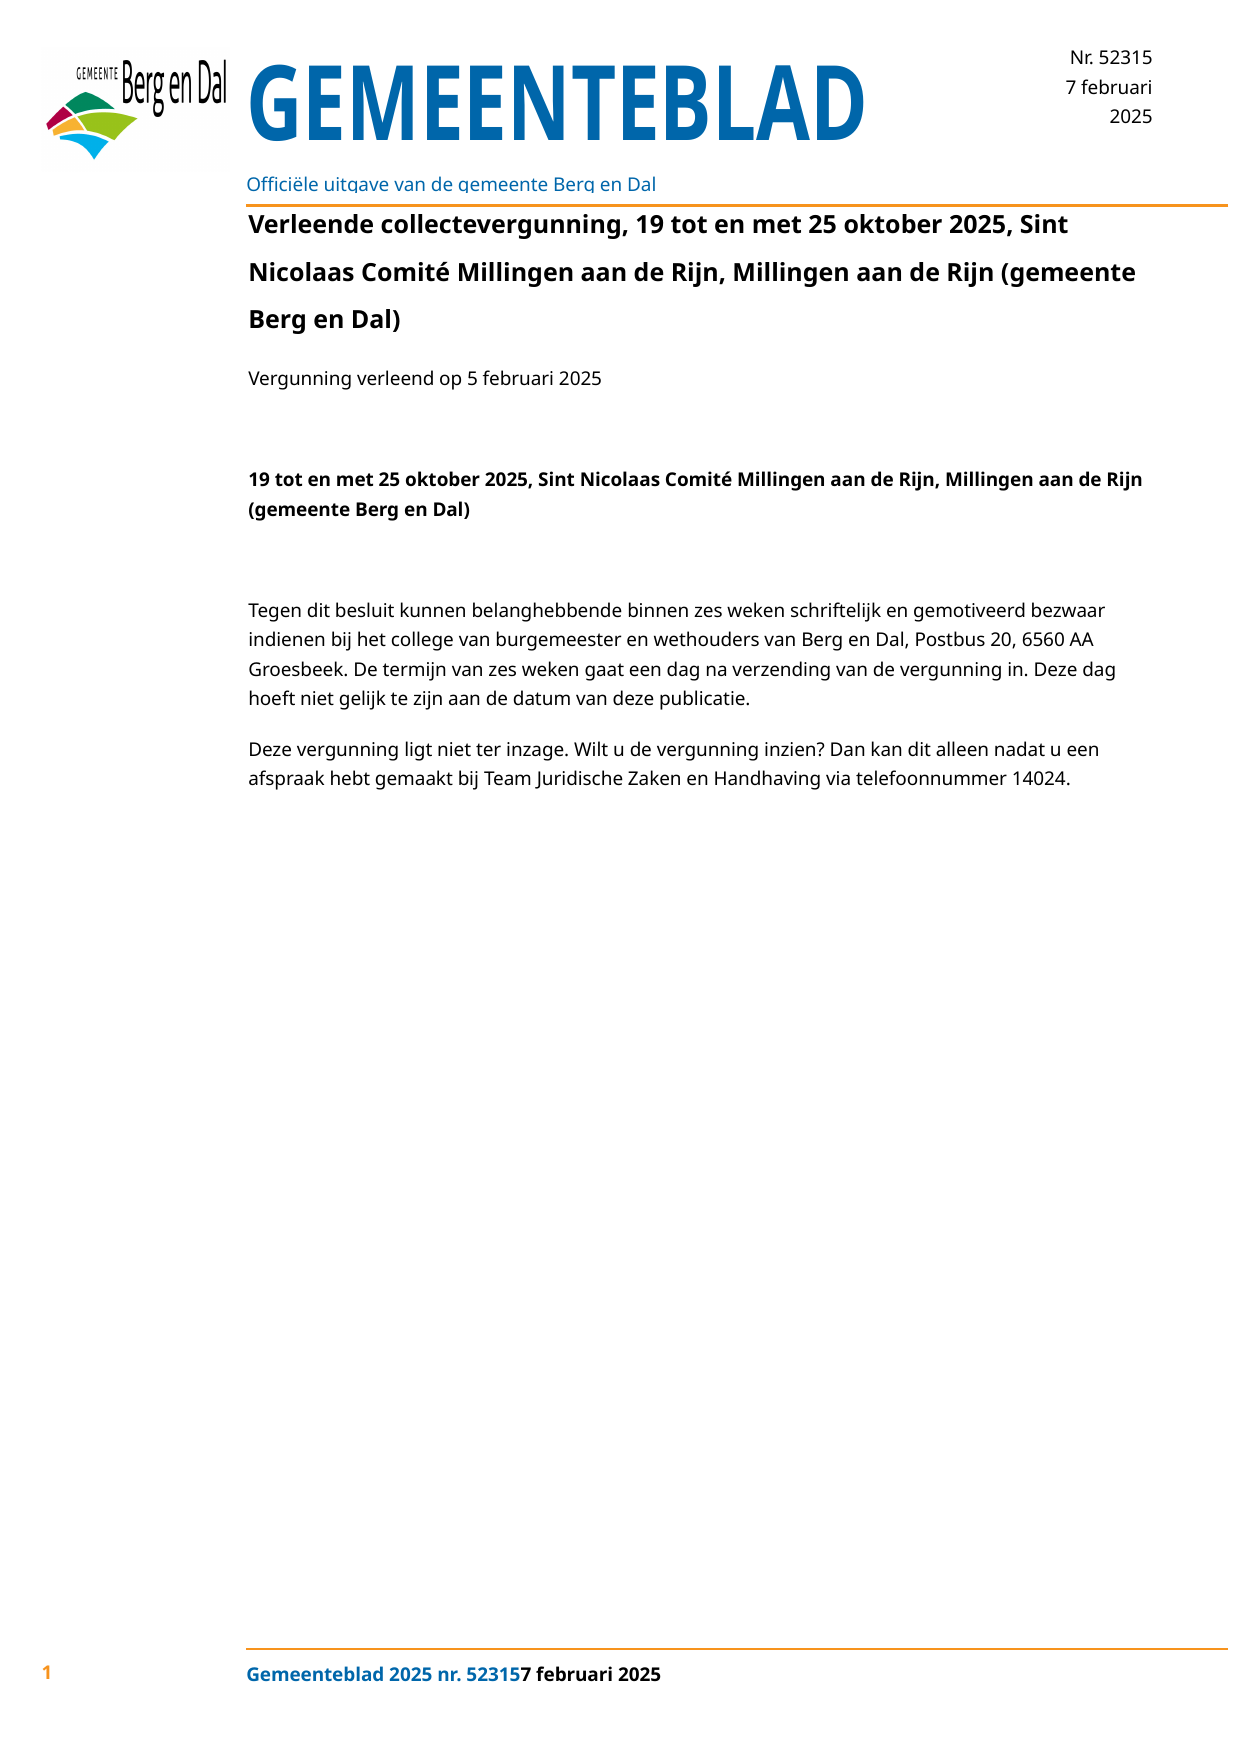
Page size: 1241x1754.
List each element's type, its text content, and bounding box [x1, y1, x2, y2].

text Verleende collectevergunning, 19 tot en met 25 oktober 2025, Sint Nicolaas Comité Millingen aan de Rijn, Millingen aan de Rijn (gemeente Berg en Dal) [248, 207, 1152, 336]
text Vergunning verleend op 5 februari 2025 [248, 366, 1152, 391]
text Tegen dit besluit kunnen belanghebbende binnen zes weken schriftelijk en gemotiveerd bezwaar indienen bij het college van burgemeester en wethouders van Berg en Dal, Postbus 20, 6560 AA Groesbeek. De termijn van zes weken gaat een dag na verzending van de vergunning in. Deze dag hoeft niet gelijk te zijn aan de datum van deze publicatie. [248, 597, 1152, 711]
picture [41, 47, 231, 172]
text 19 tot en met 25 oktober 2025, Sint Nicolaas Comité Millingen aan de Rijn, Millingen aan de Rijn (gemeente Berg en Dal) [248, 466, 1152, 522]
text Deze vergunning ligt niet ter inzage. Wilt u de vergunning inzien? Dan kan dit alleen nadat u een afspraak hebt gemaakt bij Team Juridische Zaken en Handhaving via telefoonnummer 14024. [248, 736, 1152, 791]
